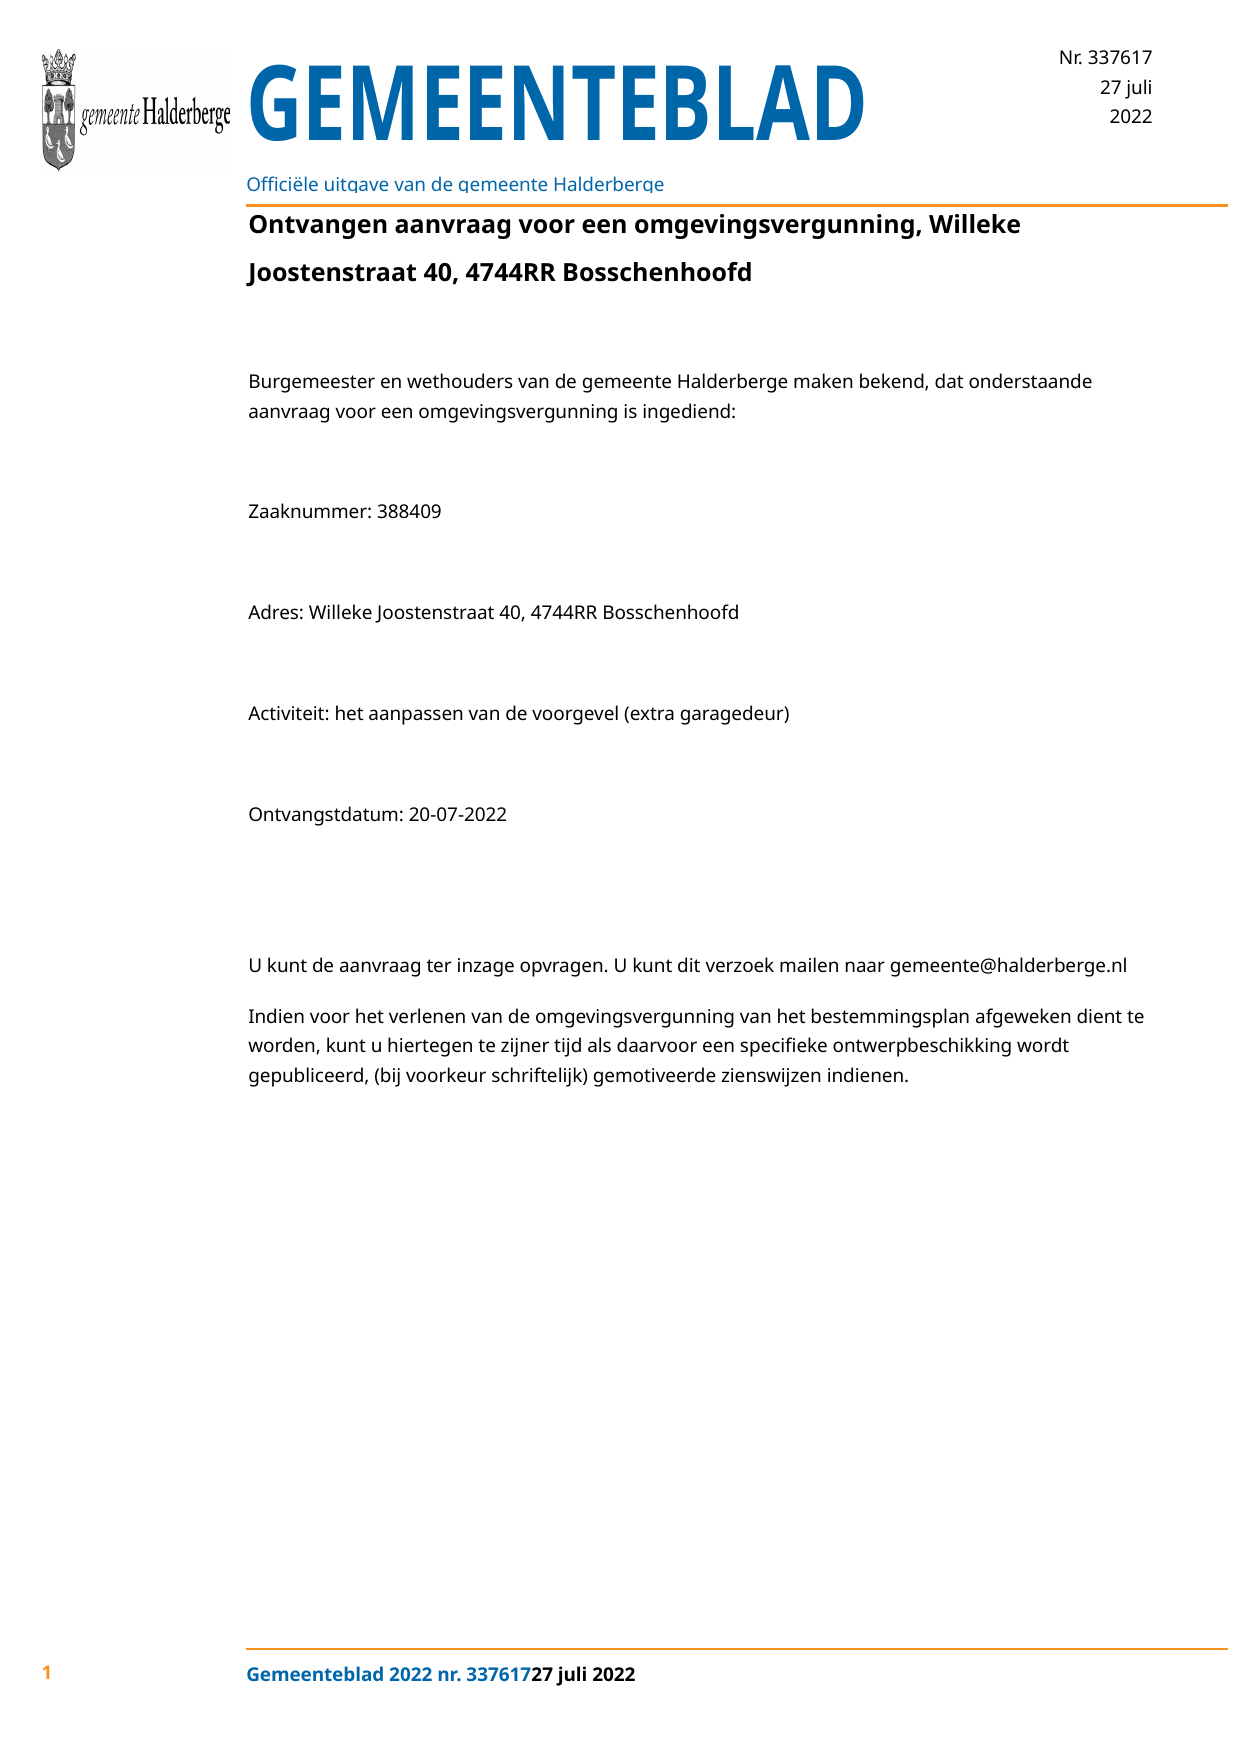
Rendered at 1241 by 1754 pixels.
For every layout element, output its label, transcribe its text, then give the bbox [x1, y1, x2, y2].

text Indien voor het verlenen van de omgevingsvergunning van het bestemmingsplan afgeweken dient te worden, kunt u hiertegen te zijner tijd als daarvoor een specifieke ontwerpbeschikking wordt gepubliceerd, (bij voorkeur schriftelijk) gemotiveerde zienswijzen indienen. [248, 1003, 1152, 1088]
text U kunt de aanvraag ter inzage opvragen. U kunt dit verzoek mailen naar gemeente@halderberge.nl [248, 952, 1152, 978]
text Ontvangstdatum: 20-07-2022 [248, 801, 1152, 827]
text Adres: Willeke Joostenstraat 40, 4744RR Bosschenhoofd [248, 599, 1152, 625]
text Activiteit: het aanpassen van de voorgevel (extra garagedeur) [248, 700, 1152, 726]
picture [41, 47, 231, 172]
text Zaaknummer: 388409 [248, 499, 1152, 524]
text Burgemeester en wethouders van de gemeente Halderberge maken bekend, dat onderstaande aanvraag voor een omgevingsvergunning is ingediend: [248, 368, 1152, 424]
text Ontvangen aanvraag voor een omgevingsvergunning, Willeke Joostenstraat 40, 4744RR Bosschenhoofd [248, 207, 1152, 288]
